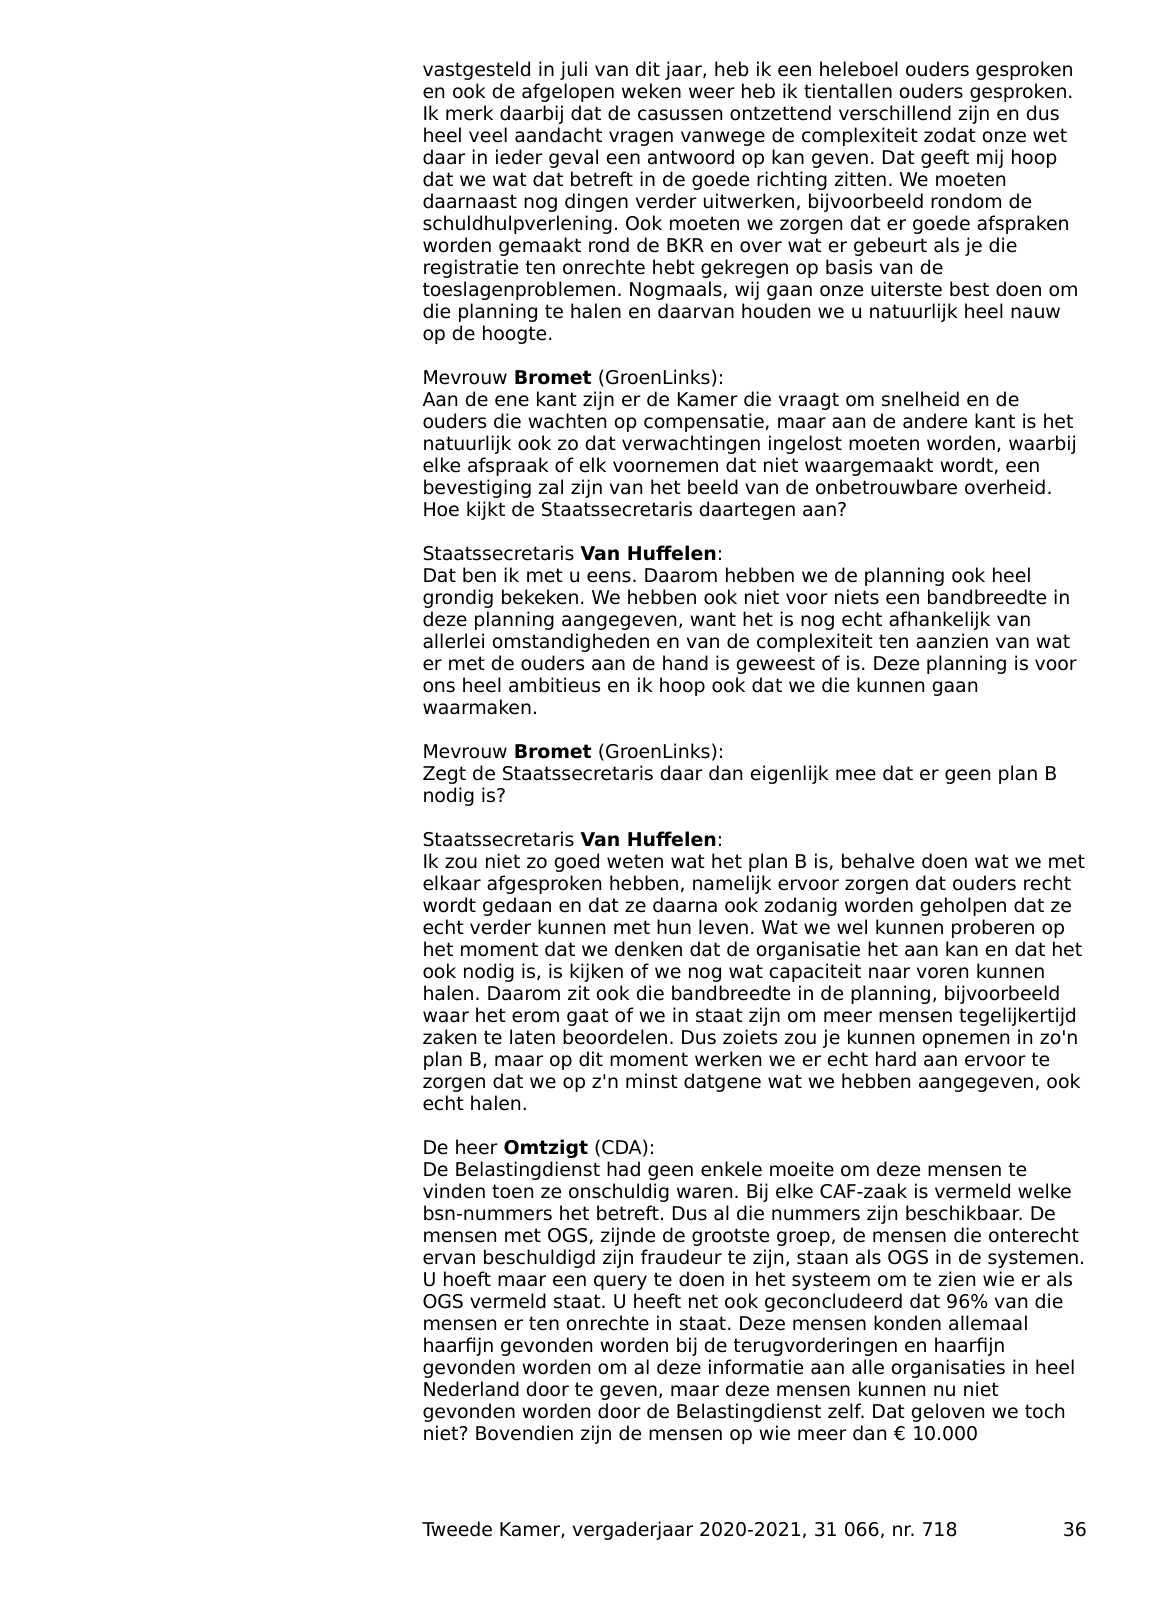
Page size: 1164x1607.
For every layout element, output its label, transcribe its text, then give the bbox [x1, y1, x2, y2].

text Mevrouw Bromet (GroenLinks): [422, 367, 1087, 389]
text Staatssecretaris Van Huffelen: [422, 829, 1087, 851]
text Staatssecretaris Van Huffelen: [422, 543, 1087, 565]
text Zegt de Staatssecretaris daar dan eigenlijk mee dat er geen plan B nodig is? [422, 763, 1087, 807]
text vastgesteld in juli van dit jaar, heb ik een heleboel ouders gesproken en ook de afgelopen weken weer heb ik tientallen ouders gesproken. Ik merk daarbij dat de casussen ontzettend verschillend zijn en dus heel veel aandacht vragen vanwege de complexiteit zodat onze wet daar in ieder geval een antwoord op kan geven. Dat geeft mij hoop dat we wat dat betreft in de goede richting zitten. We moeten daarnaast nog dingen verder uitwerken, bijvoorbeeld rondom de schuldhulpverlening. Ook moeten we zorgen dat er goede afspraken worden gemaakt rond de BKR en over wat er gebeurt als je die registratie ten onrechte hebt gekregen op basis van de toeslagenproblemen. Nogmaals, wij gaan onze uiterste best doen om die planning te halen en daarvan houden we u natuurlijk heel nauw op de hoogte. [422, 59, 1087, 345]
text Ik zou niet zo goed weten wat het plan B is, behalve doen wat we met elkaar afgesproken hebben, namelijk ervoor zorgen dat ouders recht wordt gedaan en dat ze daarna ook zodanig worden geholpen dat ze echt verder kunnen met hun leven. Wat we wel kunnen proberen op het moment dat we denken dat de organisatie het aan kan en dat het ook nodig is, is kijken of we nog wat capaciteit naar voren kunnen halen. Daarom zit ook die bandbreedte in de planning, bijvoorbeeld waar het erom gaat of we in staat zijn om meer mensen tegelijkertijd zaken te laten beoordelen. Dus zoiets zou je kunnen opnemen in zo'n plan B, maar op dit moment werken we er echt hard aan ervoor te zorgen dat we op z'n minst datgene wat we hebben aangegeven, ook echt halen. [422, 851, 1087, 1115]
text Dat ben ik met u eens. Daarom hebben we de planning ook heel grondig bekeken. We hebben ook niet voor niets een bandbreedte in deze planning aangegeven, want het is nog echt afhankelijk van allerlei omstandigheden en van de complexiteit ten aanzien van wat er met de ouders aan de hand is geweest of is. Deze planning is voor ons heel ambitieus en ik hoop ook dat we die kunnen gaan waarmaken. [422, 565, 1087, 719]
text Mevrouw Bromet (GroenLinks): [422, 741, 1087, 763]
text Aan de ene kant zijn er de Kamer die vraagt om snelheid en de ouders die wachten op compensatie, maar aan de andere kant is het natuurlijk ook zo dat verwachtingen ingelost moeten worden, waarbij elke afspraak of elk voornemen dat niet waargemaakt wordt, een bevestiging zal zijn van het beeld van de onbetrouwbare overheid. Hoe kijkt de Staatssecretaris daartegen aan? [422, 389, 1087, 521]
text De Belastingdienst had geen enkele moeite om deze mensen te vinden toen ze onschuldig waren. Bij elke CAF-zaak is vermeld welke bsn-nummers het betreft. Dus al die nummers zijn beschikbaar. De mensen met OGS, zijnde de grootste groep, de mensen die onterecht ervan beschuldigd zijn fraudeur te zijn, staan als OGS in de systemen. U hoeft maar een query te doen in het systeem om te zien wie er als OGS vermeld staat. U heeft net ook geconcludeerd dat 96% van die mensen er ten onrechte in staat. Deze mensen konden allemaal haarfijn gevonden worden bij de terugvorderingen en haarfijn gevonden worden om al deze informatie aan alle organisaties in heel Nederland door te geven, maar deze mensen kunnen nu niet gevonden worden door de Belastingdienst zelf. Dat geloven we toch niet? Bovendien zijn de mensen op wie meer dan € 10.000 [422, 1159, 1087, 1445]
text De heer Omtzigt (CDA): [422, 1137, 1087, 1159]
